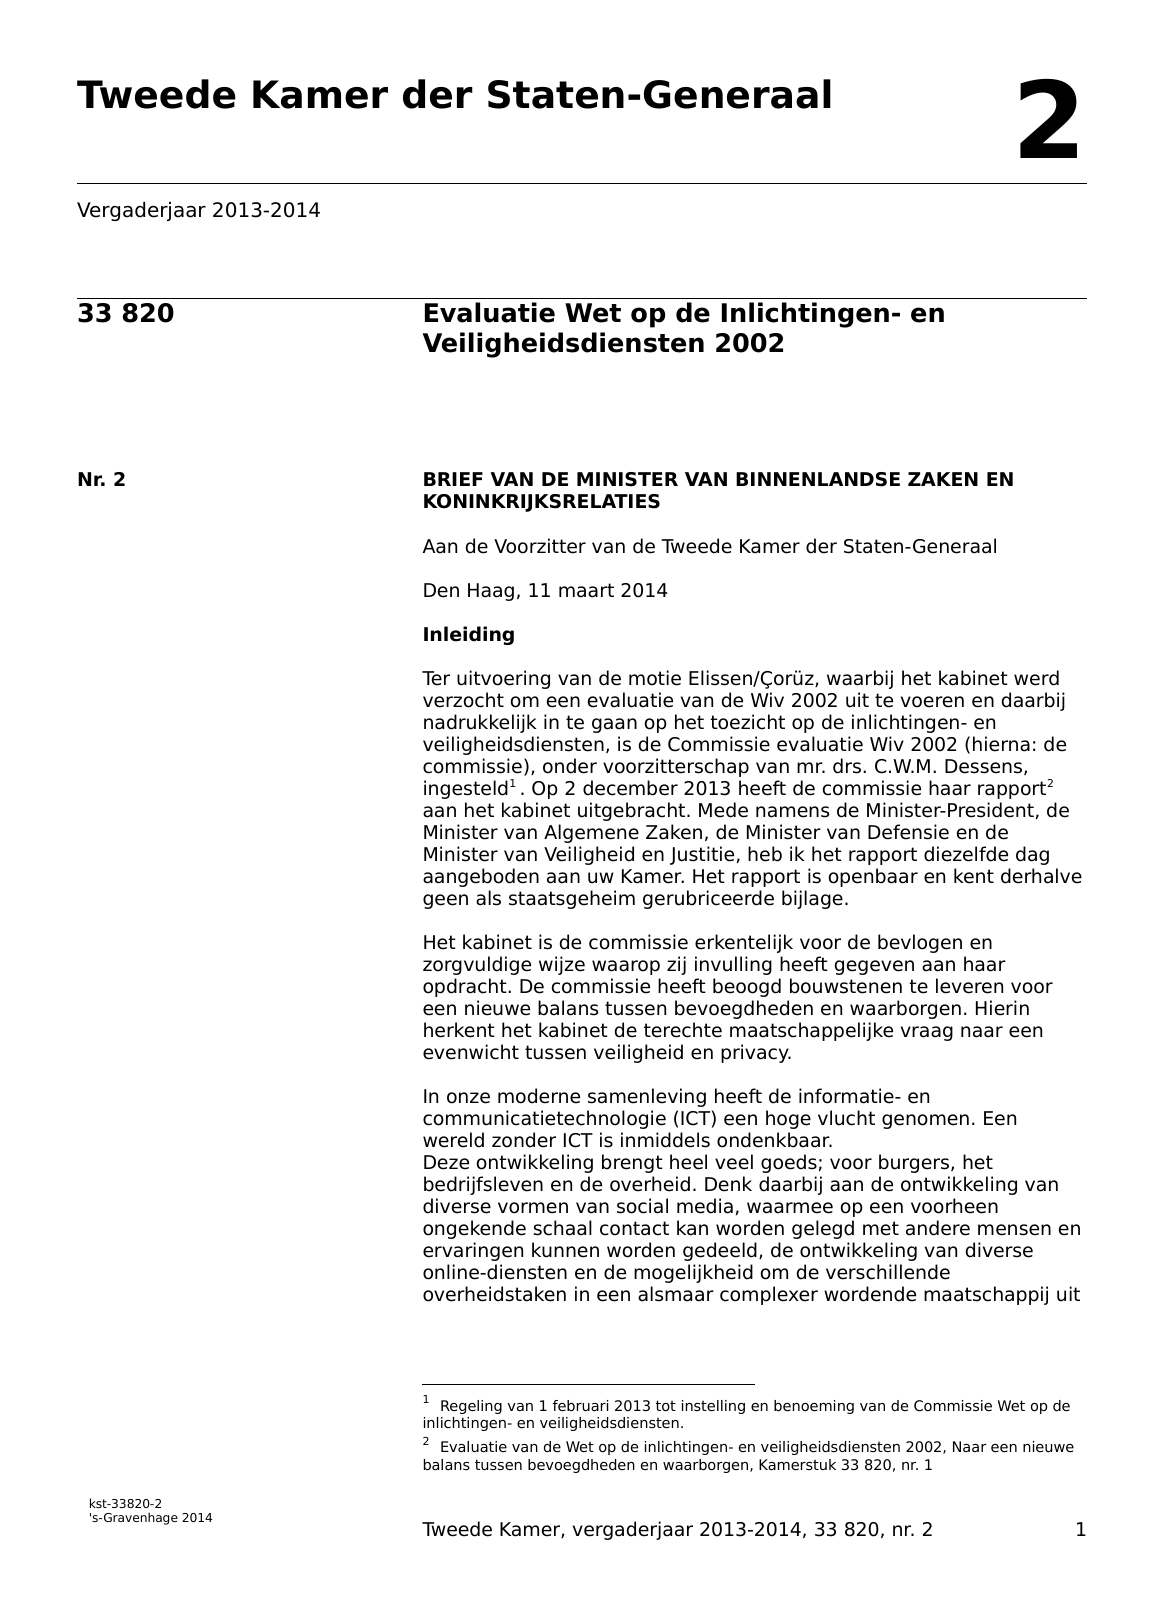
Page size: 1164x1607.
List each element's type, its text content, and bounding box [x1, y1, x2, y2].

table_header Tweede Kamer der Staten-Generaal [77, 59, 886, 183]
table_cell Vergaderjaar 2013-2014 [77, 184, 1087, 298]
text In onze moderne samenleving heeft de informatie- en communicatietechnologie (ICT) een hoge vlucht genomen. Een wereld zonder ICT is inmiddels ondenkbaar. [422, 1086, 1087, 1152]
text balans tussen bevoegdheden en waarborgen, Kamerstuk 33 820, nr. 1 [422, 1457, 1087, 1474]
subtitle Inleiding [422, 624, 1087, 646]
subtitle 33 820 Evaluatie Wet op de Inlichtingen- en Veiligheidsdiensten 2002 [77, 299, 1087, 358]
text Den Haag, 11 maart 2014 [422, 580, 1087, 602]
text Aan de Voorzitter van de Tweede Kamer der Staten-Generaal [422, 536, 1087, 557]
text 's-Gravenhage 2014 [88, 1511, 323, 1525]
text Evaluatie van de Wet op de inlichtingen- en veiligheidsdiensten 2002, Naar een nieuwe [422, 1435, 1087, 1457]
text Regeling van 1 februari 2013 tot instelling en benoeming van de Commissie Wet op de [422, 1393, 1087, 1416]
text Ter uitvoering van de motie Elissen/Çorüz, waarbij het kabinet werd verzocht om een evaluatie van de Wiv 2002 uit te voeren en daarbij nadrukkelijk in te gaan op het toezicht op de inlichtingen- en veiligheidsdiensten, is de Commissie evaluatie Wiv 2002 (hierna: de commissie), onder voorzitterschap van mr. drs. C.W.M. Dessens, ingesteld. Op 2 december 2013 heeft de commissie haar rapport aan het kabinet uitgebracht. Mede namens de Minister-President, de Minister van Algemene Zaken, de Minister van Defensie en de Minister van Veiligheid en Justitie, heb ik het rapport diezelfde dag aangeboden aan uw Kamer. Het rapport is openbaar en kent derhalve geen als staatsgeheim gerubriceerde bijlage. [422, 668, 1087, 910]
text Het kabinet is de commissie erkentelijk voor de bevlogen en zorgvuldige wijze waarop zij invulling heeft gegeven aan haar opdracht. De commissie heeft beoogd bouwstenen te leveren voor een nieuwe balans tussen bevoegdheden en waarborgen. Hierin herkent het kabinet de terechte maatschappelijke vraag naar een evenwicht tussen veiligheid en privacy. [422, 932, 1087, 1064]
table_header 2 [886, 59, 1087, 183]
subtitle Nr. 2 BRIEF VAN DE MINISTER VAN BINNENLANDSE ZAKEN EN KONINKRIJKSRELATIES [77, 469, 1087, 513]
text Deze ontwikkeling brengt heel veel goeds; voor burgers, het bedrijfsleven en de overheid. Denk daarbij aan de ontwikkeling van diverse vormen van social media, waarmee op een voorheen ongekende schaal contact kan worden gelegd met andere mensen en ervaringen kunnen worden gedeeld, de ontwikkeling van diverse online-diensten en de mogelijkheid om de verschillende overheidstaken in een alsmaar complexer wordende maatschappij uit [422, 1152, 1087, 1306]
text kst-33820-2 [88, 1497, 323, 1511]
text inlichtingen- en veiligheidsdiensten. [422, 1416, 1087, 1432]
